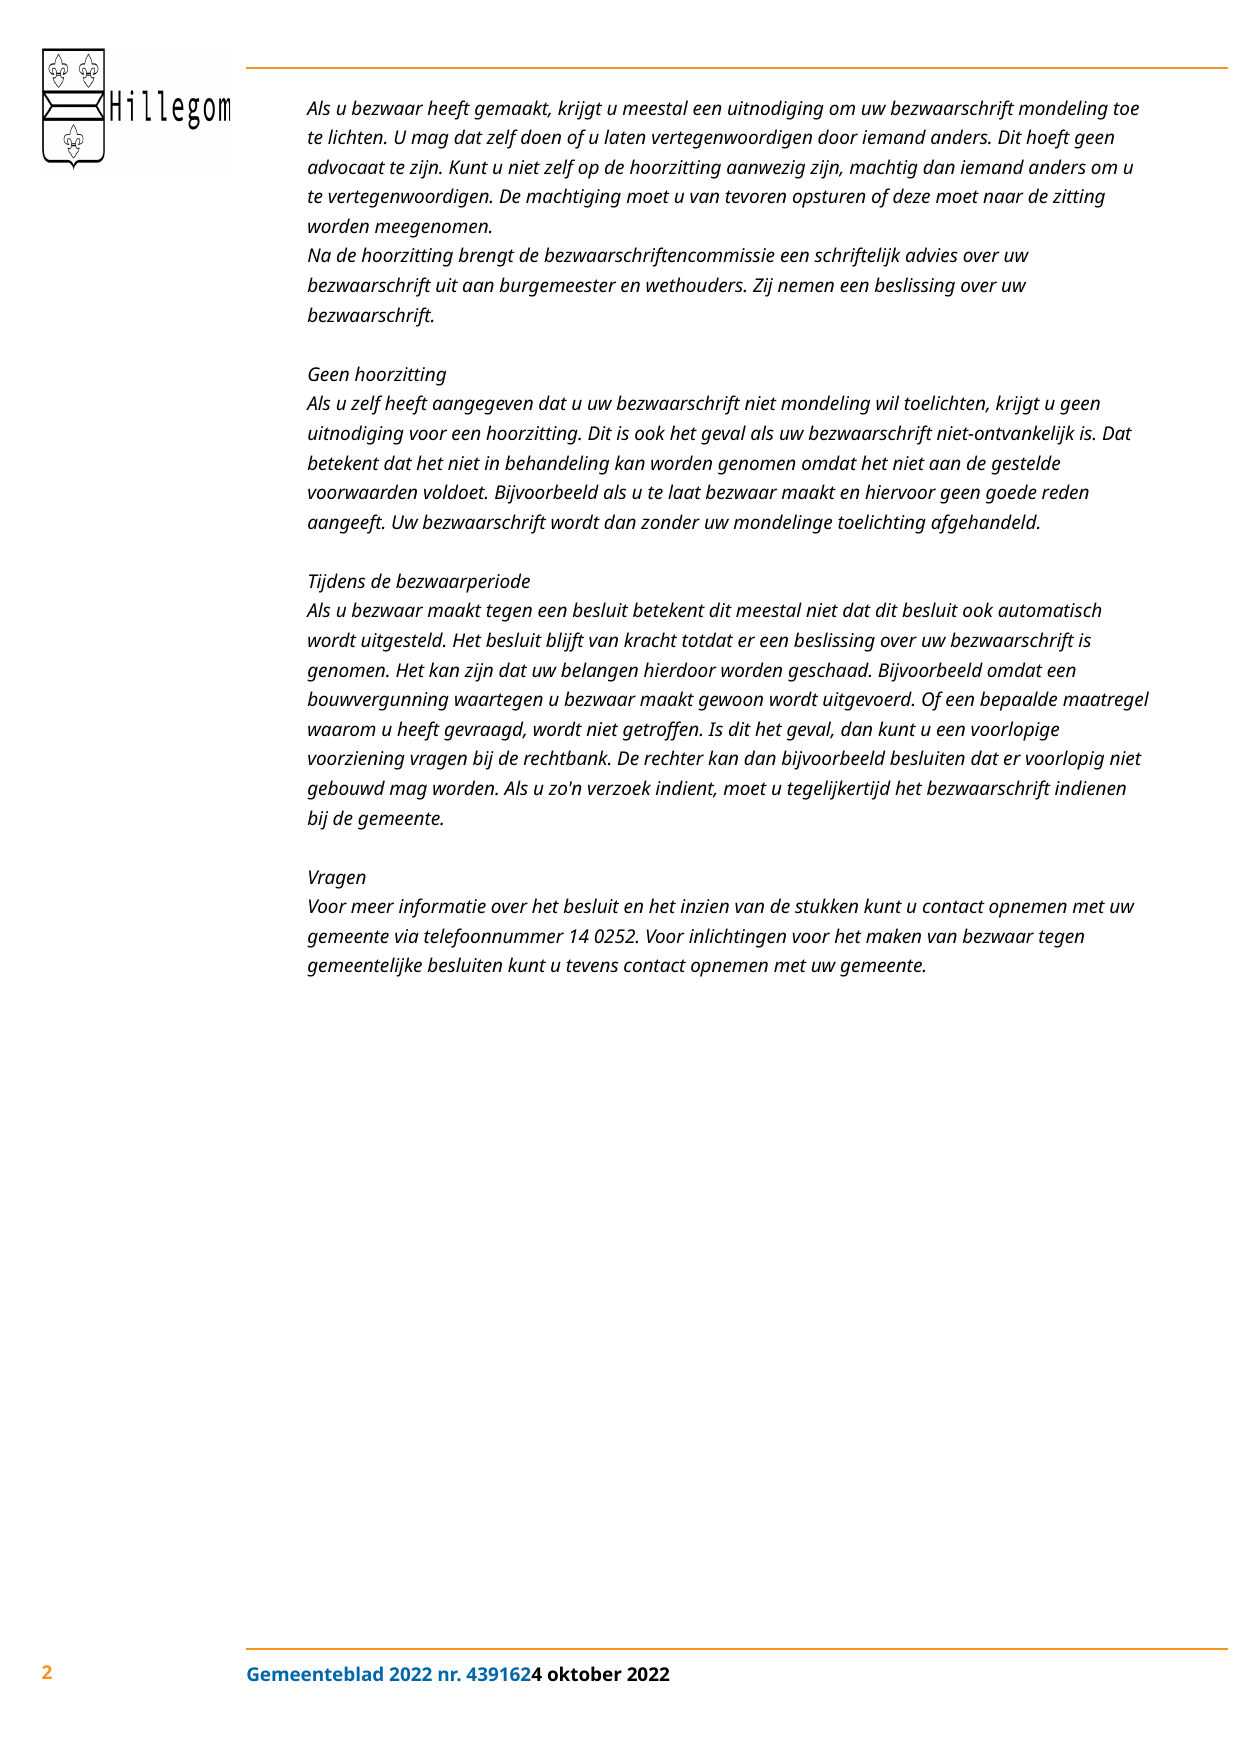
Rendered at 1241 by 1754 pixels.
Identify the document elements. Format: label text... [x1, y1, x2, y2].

list Na de hoorzitting brengt de bezwaarschriftencommissie een schriftelijk advies over uw bezwaarschrift uit aan burgemeester en wethouders. Zij nemen een beslissing over uw bezwaarschrift. [248, 243, 1152, 328]
list Als u zelf heeft aangegeven dat u uw bezwaarschrift niet mondeling wil toelichten, krijgt u geen uitnodiging voor een hoorzitting. Dit is ook het geval als uw bezwaarschrift niet-ontvankelijk is. Dat betekent dat het niet in behandeling kan worden genomen omdat het niet aan de gestelde voorwaarden voldoet. Bijvoorbeeld als u te laat bezwaar maakt en hiervoor geen goede reden aangeeft. Uw bezwaarschrift wordt dan zonder uw mondelinge toelichting afgehandeld. [248, 391, 1152, 535]
list Als u bezwaar maakt tegen een besluit betekent dit meestal niet dat dit besluit ook automatisch wordt uitgesteld. Het besluit blijft van kracht totdat er een beslissing over uw bezwaarschrift is genomen. Het kan zijn dat uw belangen hierdoor worden geschaad. Bijvoorbeeld omdat een bouwvergunning waartegen u bezwaar maakt gewoon wordt uitgevoerd. Of een bepaalde maatregel waarom u heeft gevraagd, wordt niet getroffen. Is dit het geval, dan kunt u een voorlopige voorziening vragen bij de rechtbank. De rechter kan dan bijvoorbeeld besluiten dat er voorlopig niet gebouwd mag worden. Als u zo'n verzoek indient, moet u tegelijkertijd het bezwaarschrift indienen bij de gemeente. [248, 598, 1152, 831]
list Voor meer informatie over het besluit en het inzien van de stukken kunt u contact opnemen met uw gemeente via telefoonnummer 14 0252. Voor inlichtingen voor het maken van bezwaar tegen gemeentelijke besluiten kunt u tevens contact opnemen met uw gemeente. [248, 893, 1152, 978]
list Vragen [248, 864, 1152, 890]
list Als u bezwaar heeft gemaakt, krijgt u meestal een uitnodiging om uw bezwaarschrift mondeling toe te lichten. U mag dat zelf doen of u laten vertegenwoordigen door iemand anders. Dit hoeft geen advocaat te zijn. Kunt u niet zelf op de hoorzitting aanwezig zijn, machtig dan iemand anders om u te vertegenwoordigen. De machtiging moet u van tevoren opsturen of deze moet naar de zitting worden meegenomen. [248, 95, 1152, 239]
list Tijdens de bezwaarperiode [248, 568, 1152, 594]
picture [41, 47, 231, 172]
list Geen hoorzitting [248, 361, 1152, 387]
